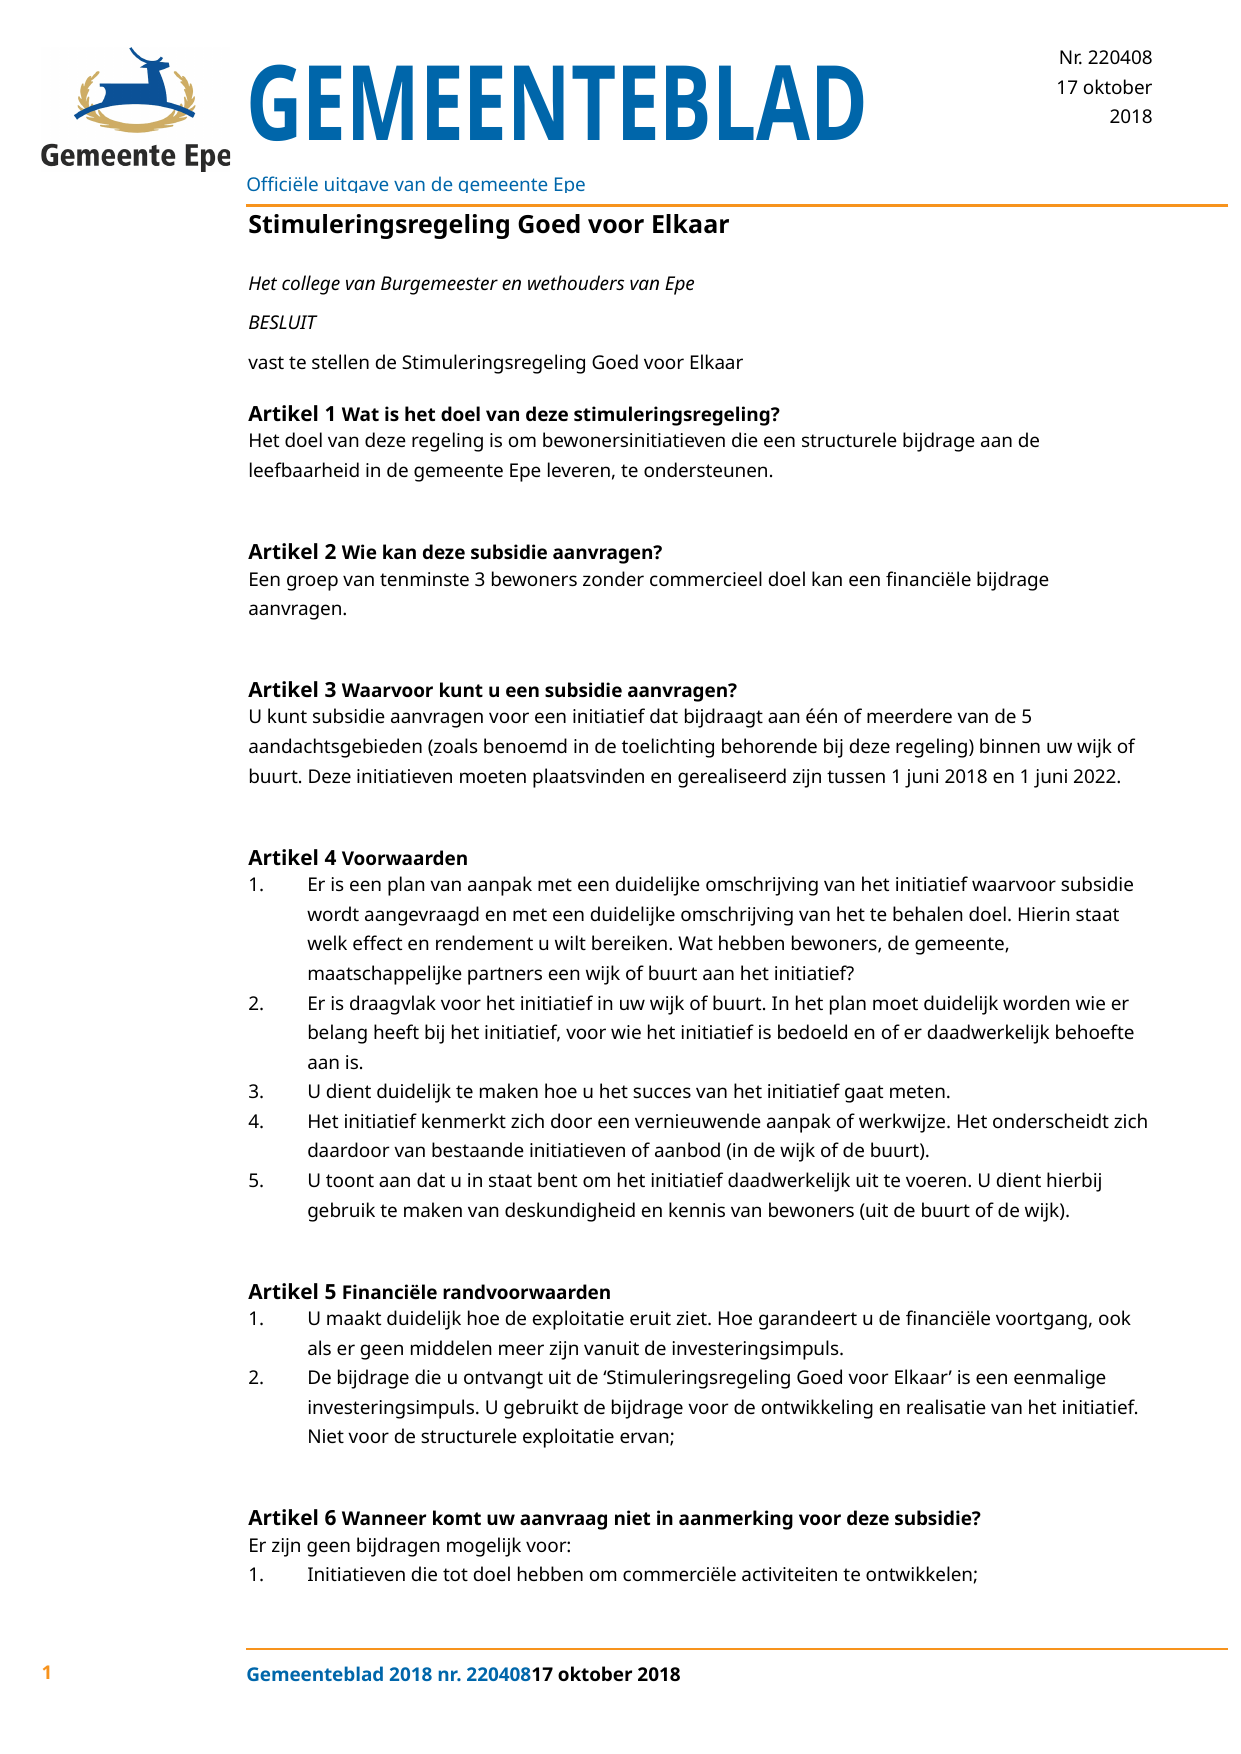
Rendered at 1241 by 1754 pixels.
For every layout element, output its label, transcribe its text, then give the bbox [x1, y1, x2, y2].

text Het college van Burgemeester en wethouders van Epe [248, 270, 1152, 296]
picture [41, 47, 231, 172]
text Stimuleringsregeling Goed voor Elkaar [248, 207, 1152, 241]
text Er zijn geen bijdragen mogelijk voor: [248, 1532, 1152, 1558]
text Artikel 6 Wanneer komt uw aanvraag niet in aanmerking voor deze subsidie? [248, 1503, 1152, 1532]
list Initiatieven die tot doel hebben om commerciële activiteiten te ontwikkelen; [248, 1562, 1152, 1587]
text Artikel 1 Wat is het doel van deze stimuleringsregeling? [248, 399, 1152, 428]
text BESLUIT [248, 309, 1152, 335]
list Er is een plan van aanpak met een duidelijke omschrijving van het initiatief waarvoor subsidie wordt aangevraagd en met een duidelijke omschrijving van het te behalen doel. Hierin staat welk effect en rendement u wilt bereiken. Wat hebben bewoners, de gemeente, maatschappelijke partners een wijk of buurt aan het initiatief? [248, 871, 1152, 986]
text vast te stellen de Stimuleringsregeling Goed voor Elkaar [248, 349, 1152, 374]
list Er is draagvlak voor het initiatief in uw wijk of buurt. In het plan moet duidelijk worden wie er belang heeft bij het initiatief, voor wie het initiatief is bedoeld en of er daadwerkelijk behoefte aan is. [248, 990, 1152, 1074]
text Artikel 5 Financiële randvoorwaarden [248, 1277, 1152, 1305]
text Het doel van deze regeling is om bewonersinitiatieven die een structurele bijdrage aan de leefbaarheid in de gemeente Epe leveren, te ondersteunen. [248, 428, 1152, 483]
list U dient duidelijk te maken hoe u het succes van het initiatief gaat meten. [248, 1078, 1152, 1104]
list Het initiatief kenmerkt zich door een vernieuwende aanpak of werkwijze. Het onderscheidt zich daardoor van bestaande initiatieven of aanbod (in de wijk of de buurt). [248, 1108, 1152, 1163]
list U maakt duidelijk hoe de exploitatie eruit ziet. Hoe garandeert u de financiële voortgang, ook als er geen middelen meer zijn vanuit de investeringsimpuls. [248, 1305, 1152, 1361]
text Artikel 3 Waarvoor kunt u een subsidie aanvragen? [248, 675, 1152, 704]
list De bijdrage die u ontvangt uit de ‘Stimuleringsregeling Goed voor Elkaar’ is een eenmalige investeringsimpuls. U gebruikt de bijdrage voor de ontwikkeling en realisatie van het initiatief. Niet voor de structurele exploitatie ervan; [248, 1364, 1152, 1449]
list U toont aan dat u in staat bent om het initiatief daadwerkelijk uit te voeren. U dient hierbij gebruik te maken van deskundigheid en kennis van bewoners (uit de buurt of de wijk). [248, 1167, 1152, 1222]
text Een groep van tenminste 3 bewoners zonder commercieel doel kan een financiële bijdrage aanvragen. [248, 566, 1152, 621]
text Artikel 4 Voorwaarden [248, 843, 1152, 871]
text Artikel 2 Wie kan deze subsidie aanvragen? [248, 537, 1152, 566]
text U kunt subsidie aanvragen voor een initiatief dat bijdraagt aan één of meerdere van de 5 aandachtsgebieden (zoals benoemd in de toelichting behorende bij deze regeling) binnen uw wijk of buurt. Deze initiatieven moeten plaatsvinden en gerealiseerd zijn tussen 1 juni 2018 en 1 juni 2022. [248, 704, 1152, 789]
